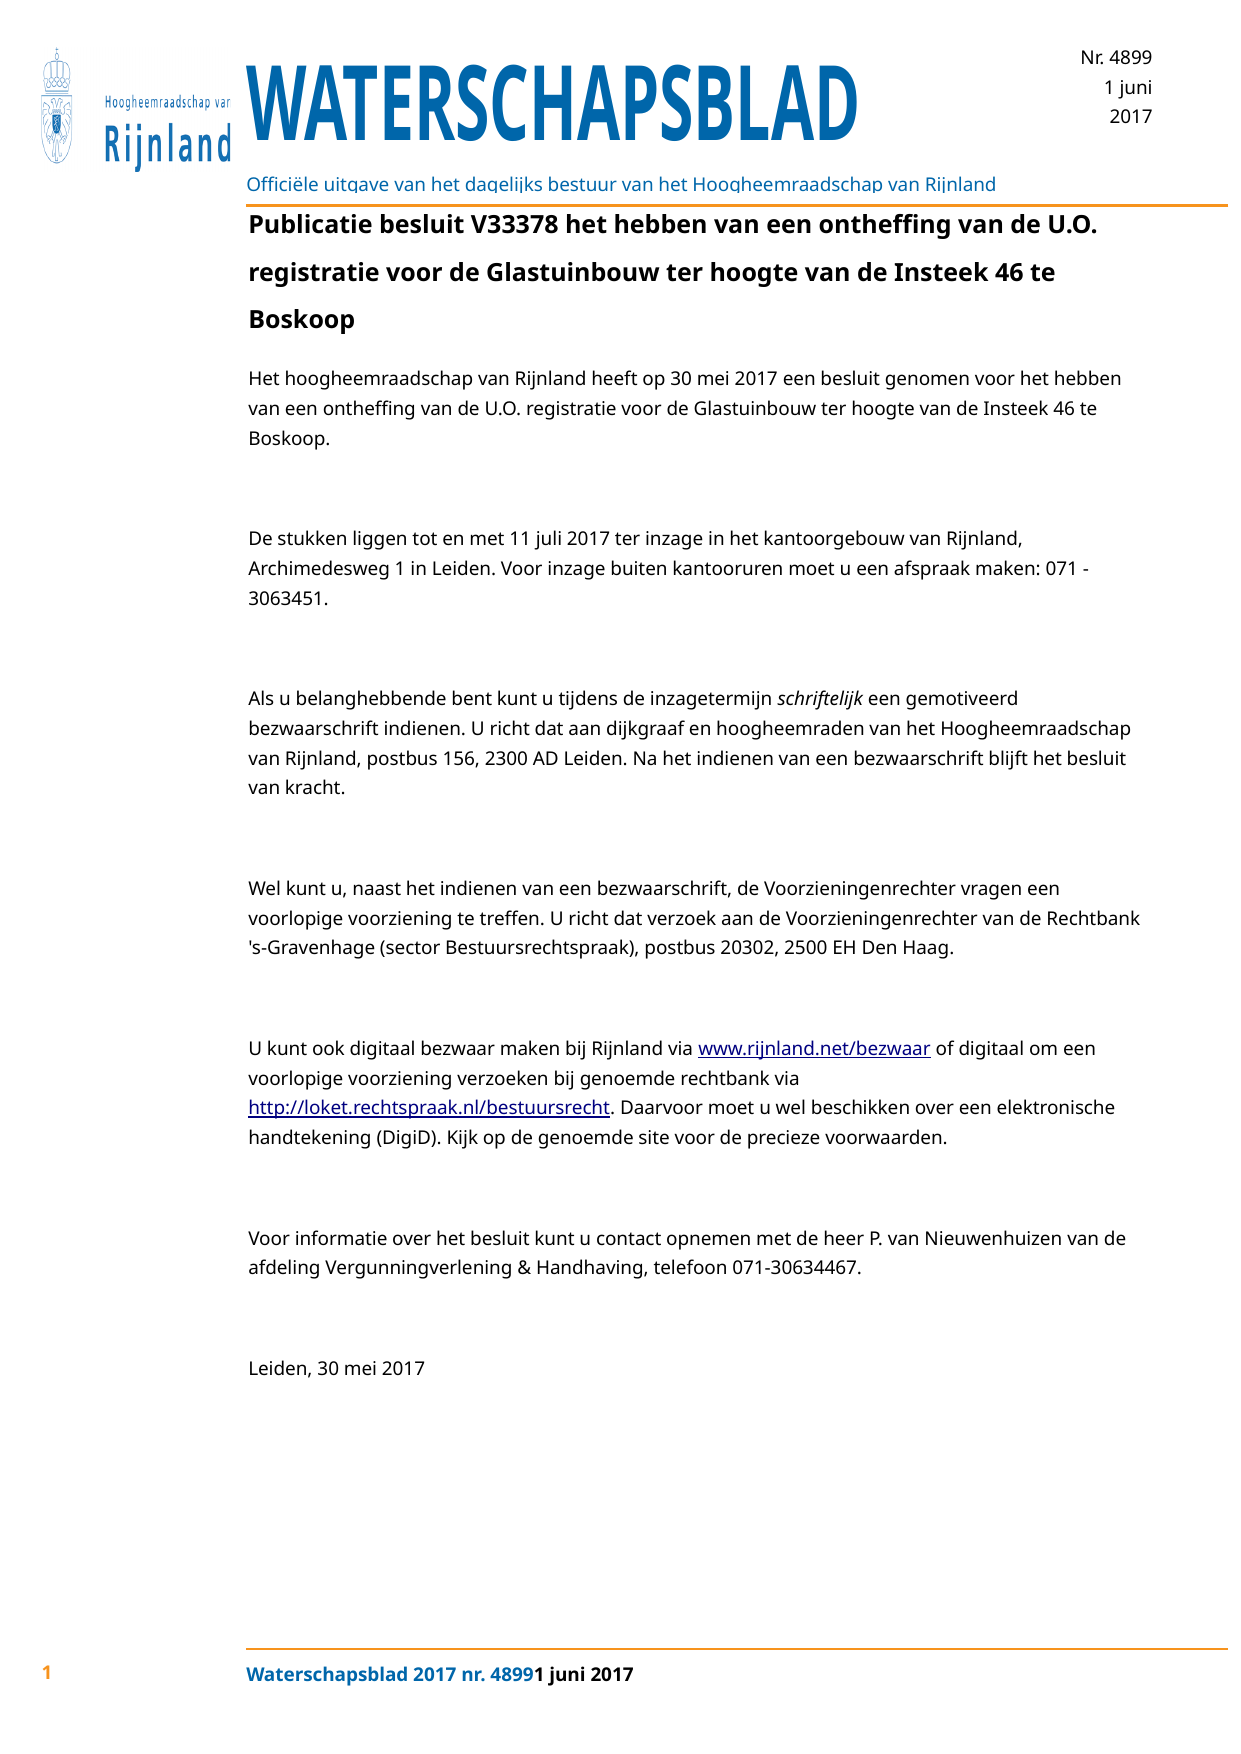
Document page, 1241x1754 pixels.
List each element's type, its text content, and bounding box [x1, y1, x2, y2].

text Wel kunt u, naast het indienen van een bezwaarschrift, de Voorzieningenrechter vragen een voorlopige voorziening te treffen. U richt dat verzoek aan de Voorzieningenrechter van de Rechtbank 's-Gravenhage (sector Bestuursrechtspraak), postbus 20302, 2500 EH Den Haag. [248, 875, 1152, 960]
text Als u belanghebbende bent kunt u tijdens de inzagetermijn schriftelijk een gemotiveerd bezwaarschrift indienen. U richt dat aan dijkgraaf en hoogheemraden van het Hoogheemraadschap van Rijnland, postbus 156, 2300 AD Leiden. Na het indienen van een bezwaarschrift blijft het besluit van kracht. [248, 686, 1152, 800]
text Publicatie besluit V33378 het hebben van een ontheffing van de U.O. registratie voor de Glastuinbouw ter hoogte van de Insteek 46 te Boskoop [248, 207, 1152, 336]
text U kunt ook digitaal bezwaar maken bij Rijnland via www.rijnland.net/bezwaar of digitaal om een voorlopige voorziening verzoeken bij genoemde rechtbank via http://loket.rechtspraak.nl/bestuursrecht. Daarvoor moet u wel beschikken over een elektronische handtekening (DigiD). Kijk op de genoemde site voor de precieze voorwaarden. [248, 1035, 1152, 1149]
text De stukken liggen tot en met 11 juli 2017 ter inzage in het kantoorgebouw van Rijnland, Archimedesweg 1 in Leiden. Voor inzage buiten kantooruren moet u een afspraak maken: 071 - 3063451. [248, 526, 1152, 610]
text Leiden, 30 mei 2017 [248, 1355, 1152, 1381]
picture [41, 47, 231, 172]
text Voor informatie over het besluit kunt u contact opnemen met de heer P. van Nieuwenhuizen van de afdeling Vergunningverlening & Handhaving, telefoon 071-30634467. [248, 1225, 1152, 1280]
text Het hoogheemraadschap van Rijnland heeft op 30 mei 2017 een besluit genomen voor het hebben van een ontheffing van de U.O. registratie voor de Glastuinbouw ter hoogte van de Insteek 46 te Boskoop. [248, 366, 1152, 450]
